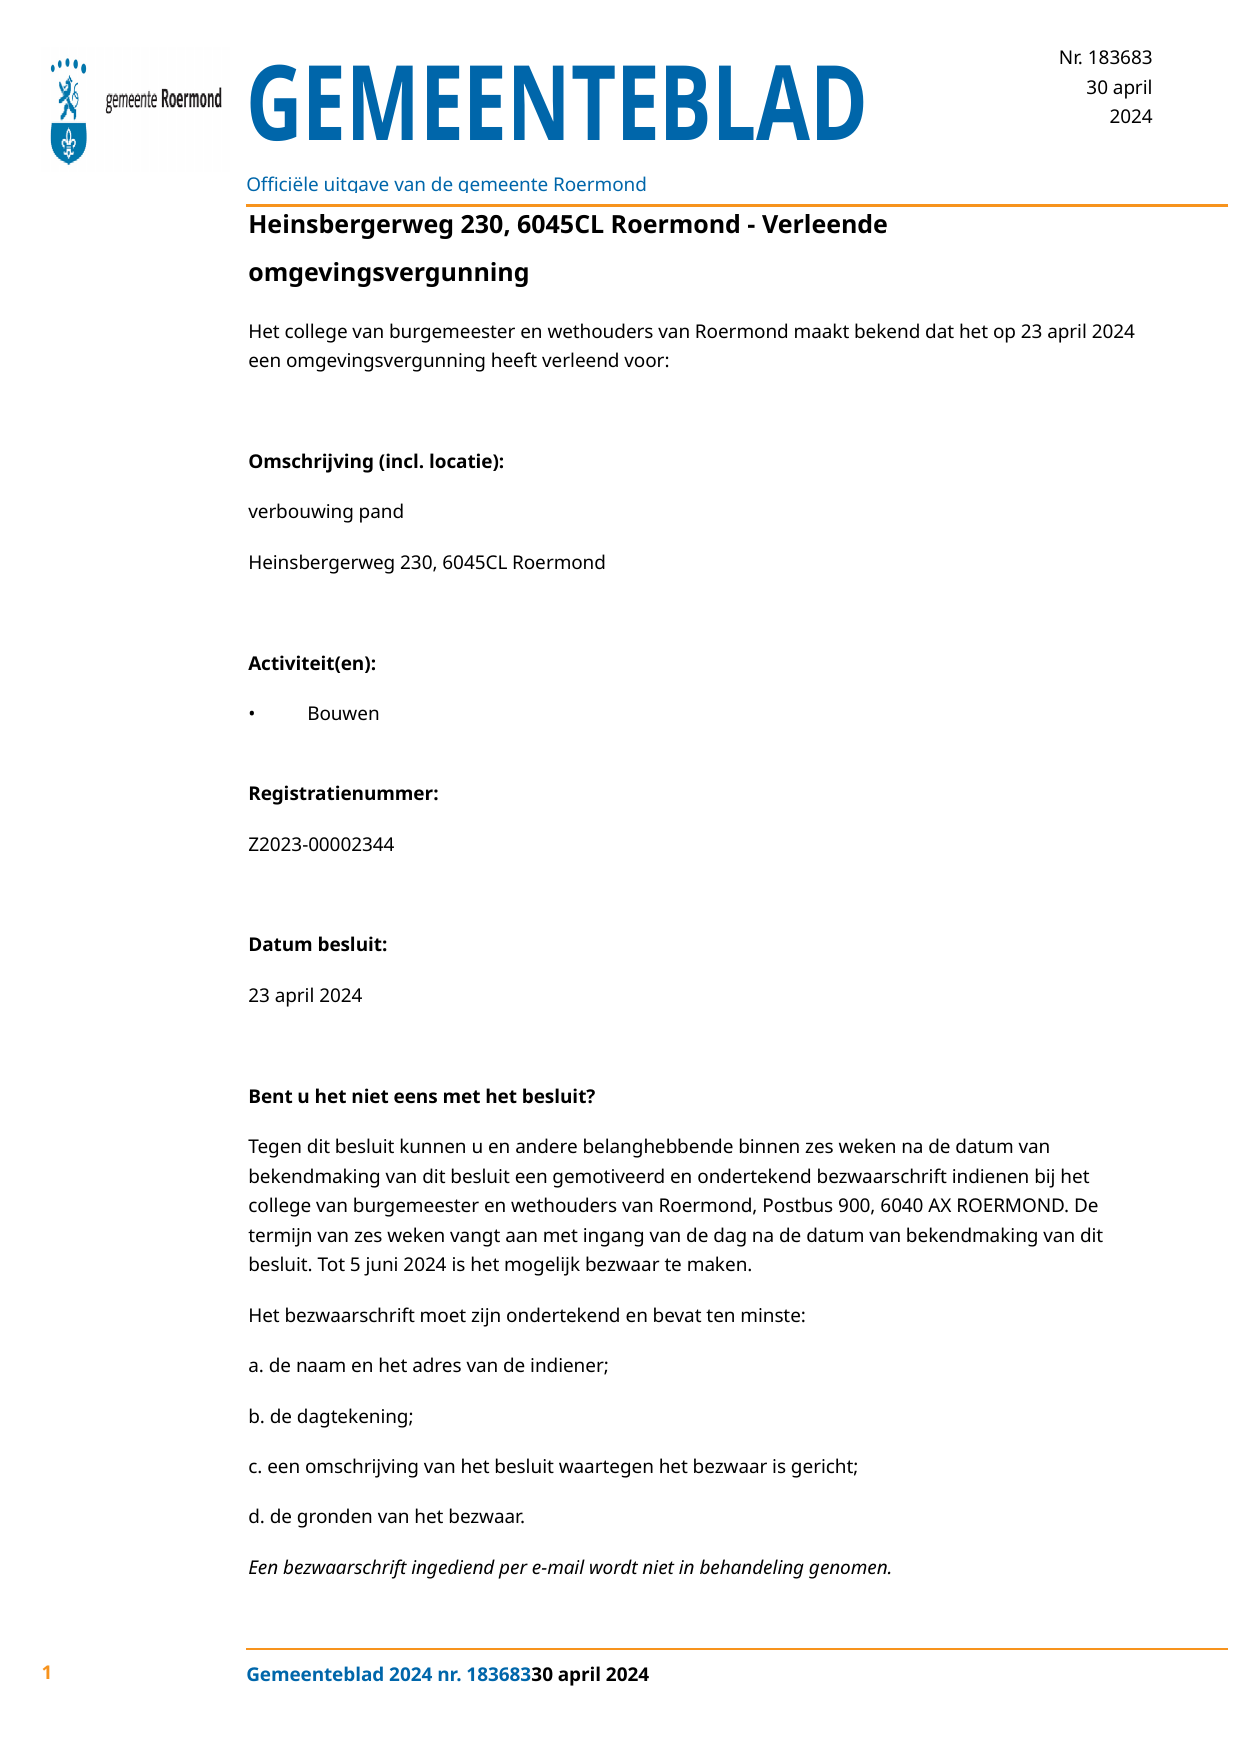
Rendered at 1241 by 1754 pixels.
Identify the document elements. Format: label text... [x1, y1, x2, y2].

list Bouwen [248, 700, 1152, 726]
text a. de naam en het adres van de indiener; [248, 1352, 1152, 1378]
text b. de dagtekening; [248, 1403, 1152, 1429]
text Registratienummer: [248, 780, 1152, 806]
text Heinsbergerweg 230, 6045CL Roermond - Verleende omgevingsvergunning [248, 207, 1152, 288]
text Een bezwaarschrift ingediend per e-mail wordt niet in behandeling genomen. [248, 1554, 1152, 1580]
text d. de gronden van het bezwaar. [248, 1504, 1152, 1529]
text Omschrijving (incl. locatie): [248, 448, 1152, 474]
text 23 april 2024 [248, 982, 1152, 1008]
text Datum besluit: [248, 932, 1152, 957]
text Het college van burgemeester en wethouders van Roermond maakt bekend dat het op 23 april 2024 een omgevingsvergunning heeft verleend voor: [248, 318, 1152, 373]
text verbouwing pand [248, 499, 1152, 524]
text Het bezwaarschrift moet zijn ondertekend en bevat ten minste: [248, 1302, 1152, 1328]
text Tegen dit besluit kunnen u en andere belanghebbende binnen zes weken na de datum van bekendmaking van dit besluit een gemotiveerd en ondertekend bezwaarschrift indienen bij het college van burgemeester en wethouders van Roermond, Postbus 900, 6040 AX ROERMOND. De termijn van zes weken vangt aan met ingang van de dag na de datum van bekendmaking van dit besluit. Tot 5 juni 2024 is het mogelijk bezwaar te maken. [248, 1133, 1152, 1277]
text c. een omschrijving van het besluit waartegen het bezwaar is gericht; [248, 1453, 1152, 1479]
text Heinsbergerweg 230, 6045CL Roermond [248, 549, 1152, 575]
picture [41, 47, 231, 172]
text Bent u het niet eens met het besluit? [248, 1083, 1152, 1109]
text Z2023-00002344 [248, 831, 1152, 857]
text Activiteit(en): [248, 650, 1152, 676]
